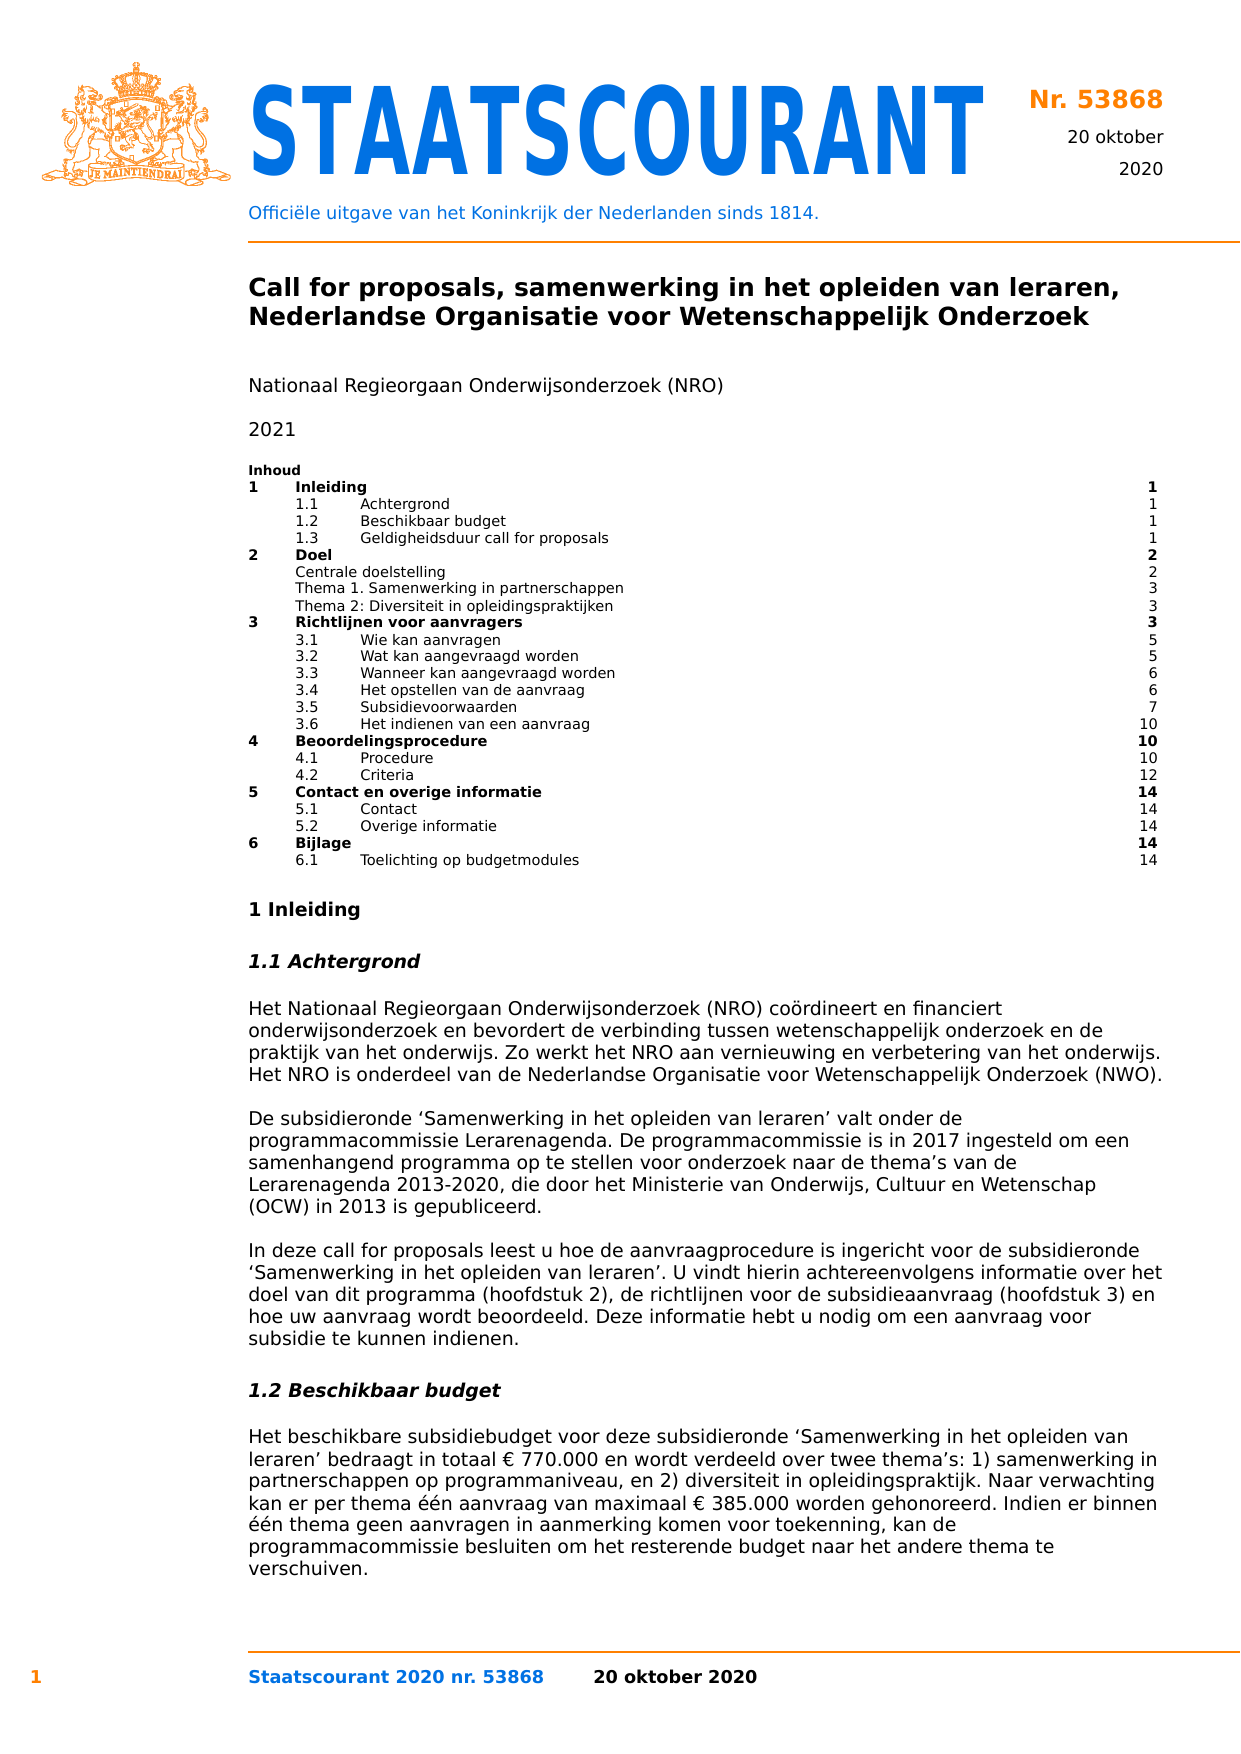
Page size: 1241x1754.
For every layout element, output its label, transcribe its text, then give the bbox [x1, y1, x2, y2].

table_cell Wie kan aanvragen [354, 631, 1025, 648]
table_cell 1 [1025, 513, 1163, 529]
table_cell 2 [1025, 564, 1163, 580]
table_cell Doel [289, 546, 1025, 563]
table_cell 14 [1025, 784, 1163, 801]
text Nationaal Regieorgaan Onderwijsonderzoek (NRO) [248, 375, 1163, 397]
table_cell 3 [248, 614, 289, 631]
table_cell 3 [1025, 580, 1163, 597]
table_cell 6.1 [289, 852, 354, 869]
table_cell 3.4 [289, 682, 354, 699]
table_cell 3.3 [289, 665, 354, 682]
table_cell 10 [1025, 716, 1163, 733]
table_cell 20 oktober [998, 121, 1240, 153]
table_cell 5.1 [289, 801, 354, 818]
table_cell [248, 801, 289, 818]
text 2021 [248, 419, 1163, 441]
table_cell Contact [354, 801, 1025, 818]
table_cell Officiële uitgave van het Koninkrijk der Nederlanden sinds 1814. [248, 203, 1240, 241]
table_cell 5 [248, 784, 289, 801]
table_cell [248, 496, 289, 512]
table_cell Inleiding [289, 479, 1025, 496]
table_cell 5.2 [289, 818, 354, 835]
table_header STAATSCOURANT [248, 62, 998, 203]
table_cell 1 [1025, 530, 1163, 546]
table_cell [248, 530, 289, 546]
table_cell Beoordelingsprocedure [289, 733, 1025, 750]
table_header Nr. 53868 [998, 62, 1240, 121]
text Het beschikbare subsidiebudget voor deze subsidieronde ‘Samenwerking in het opleiden van leraren’ bedraagt in totaal € 770.000 en wordt verdeeld over twee thema’s: 1) samenwerking in partnerschappen op programmaniveau, en 2) diversiteit in opleidingspraktijk. Naar verwachting kan er per thema één aanvraag van maximaal € 385.000 worden gehonoreerd. Indien er binnen één thema geen aanvragen in aanmerking komen voor toekenning, kan de programmacommissie besluiten om het resterende budget naar het andere thema te verschuiven. [248, 1426, 1163, 1580]
table_cell 2020 [998, 153, 1240, 203]
text Het Nationaal Regieorgaan Onderwijsonderzoek (NRO) coördineert en financiert onderwijsonderzoek en bevordert de verbinding tussen wetenschappelijk onderzoek en de praktijk van het onderwijs. Zo werkt het NRO aan vernieuwing en verbetering van het onderwijs. Het NRO is onderdeel van de Nederlandse Organisatie voor Wetenschappelijk Onderzoek (NWO). [248, 998, 1163, 1086]
table_cell 14 [1025, 835, 1163, 852]
table_cell [248, 564, 289, 580]
table_cell Subsidievoorwaarden [354, 699, 1025, 716]
table_cell 5 [1025, 631, 1163, 648]
table_cell Thema 1. Samenwerking in partnerschappen [289, 580, 1025, 597]
table_cell Wanneer kan aangevraagd worden [354, 665, 1025, 682]
table_cell 4 [248, 733, 289, 750]
subtitle 1.1 Achtergrond [248, 951, 1163, 973]
table_cell Geldigheidsduur call for proposals [354, 530, 1025, 546]
table_cell [248, 699, 289, 716]
table_cell Centrale doelstelling [289, 564, 1025, 580]
table_cell [248, 665, 289, 682]
table_cell Bijlage [289, 835, 1025, 852]
table_cell Overige informatie [354, 818, 1025, 835]
table_cell Het indienen van een aanvraag [354, 716, 1025, 733]
table_cell 3.2 [289, 648, 354, 665]
table_cell [248, 513, 289, 529]
table_cell [248, 818, 289, 835]
subtitle 1 Inleiding [248, 899, 1163, 921]
text De subsidieronde ‘Samenwerking in het opleiden van leraren’ valt onder de programmacommissie Lerarenagenda. De programmacommissie is in 2017 ingesteld om een samenhangend programma op te stellen voor onderzoek naar de thema’s van de Lerarenagenda 2013-2020, die door het Ministerie van Onderwijs, Cultuur en Wetenschap (OCW) in 2013 is gepubliceerd. [248, 1108, 1163, 1218]
table_cell 1.2 [289, 513, 354, 529]
table_cell 2 [248, 546, 289, 563]
table_cell [248, 767, 289, 784]
table_cell 5 [1025, 648, 1163, 665]
table_cell 3.5 [289, 699, 354, 716]
text In deze call for proposals leest u hoe de aanvraagprocedure is ingericht voor de subsidieronde ‘Samenwerking in het opleiden van leraren’. U vindt hierin achtereenvolgens informatie over het doel van dit programma (hoofdstuk 2), de richtlijnen voor de subsidieaanvraag (hoofdstuk 3) en hoe uw aanvraag wordt beoordeeld. Deze informatie hebt u nodig om een aanvraag voor subsidie te kunnen indienen. [248, 1239, 1163, 1349]
table_cell 4.1 [289, 750, 354, 767]
picture [41, 62, 231, 186]
table_cell [248, 682, 289, 699]
table_cell 3.1 [289, 631, 354, 648]
table_cell 6 [1025, 682, 1163, 699]
table_cell 12 [1025, 767, 1163, 784]
table_cell [248, 648, 289, 665]
table_cell 4.2 [289, 767, 354, 784]
table_header [25, 62, 248, 241]
table_cell [248, 598, 289, 614]
table_cell 1 [1025, 496, 1163, 512]
table_cell 1 [248, 479, 289, 496]
table_cell [248, 580, 289, 597]
table_cell 1 [1025, 479, 1163, 496]
table_cell Beschikbaar budget [354, 513, 1025, 529]
table_cell Contact en overige informatie [289, 784, 1025, 801]
table_cell Thema 2: Diversiteit in opleidingspraktijken [289, 598, 1025, 614]
table_cell 10 [1025, 750, 1163, 767]
table_cell 3 [1025, 614, 1163, 631]
table_cell [248, 631, 289, 648]
table_cell 7 [1025, 699, 1163, 716]
table_cell Het opstellen van de aanvraag [354, 682, 1025, 699]
table_cell 2 [1025, 546, 1163, 563]
table_cell Achtergrond [354, 496, 1025, 512]
table_cell 6 [1025, 665, 1163, 682]
table_cell 1.1 [289, 496, 354, 512]
table_cell 10 [1025, 733, 1163, 750]
table_cell 14 [1025, 801, 1163, 818]
table_cell 14 [1025, 818, 1163, 835]
table_cell 1.3 [289, 530, 354, 546]
table_cell 3.6 [289, 716, 354, 733]
table_cell 3 [1025, 598, 1163, 614]
table_cell Criteria [354, 767, 1025, 784]
table_header Inhoud [248, 463, 1163, 478]
table_cell 14 [1025, 852, 1163, 869]
table_cell Toelichting op budgetmodules [354, 852, 1025, 869]
table_cell 6 [248, 835, 289, 852]
table_cell Wat kan aangevraagd worden [354, 648, 1025, 665]
table_cell [248, 852, 289, 869]
table_cell Procedure [354, 750, 1025, 767]
table_cell Richtlijnen voor aanvragers [289, 614, 1025, 631]
subtitle Call for proposals, samenwerking in het opleiden van leraren, Nederlandse Organisatie voor Wetenschappelijk Onderzoek [248, 273, 1163, 331]
table_cell [248, 750, 289, 767]
subtitle 1.2 Beschikbaar budget [248, 1379, 1163, 1401]
table_cell [248, 716, 289, 733]
